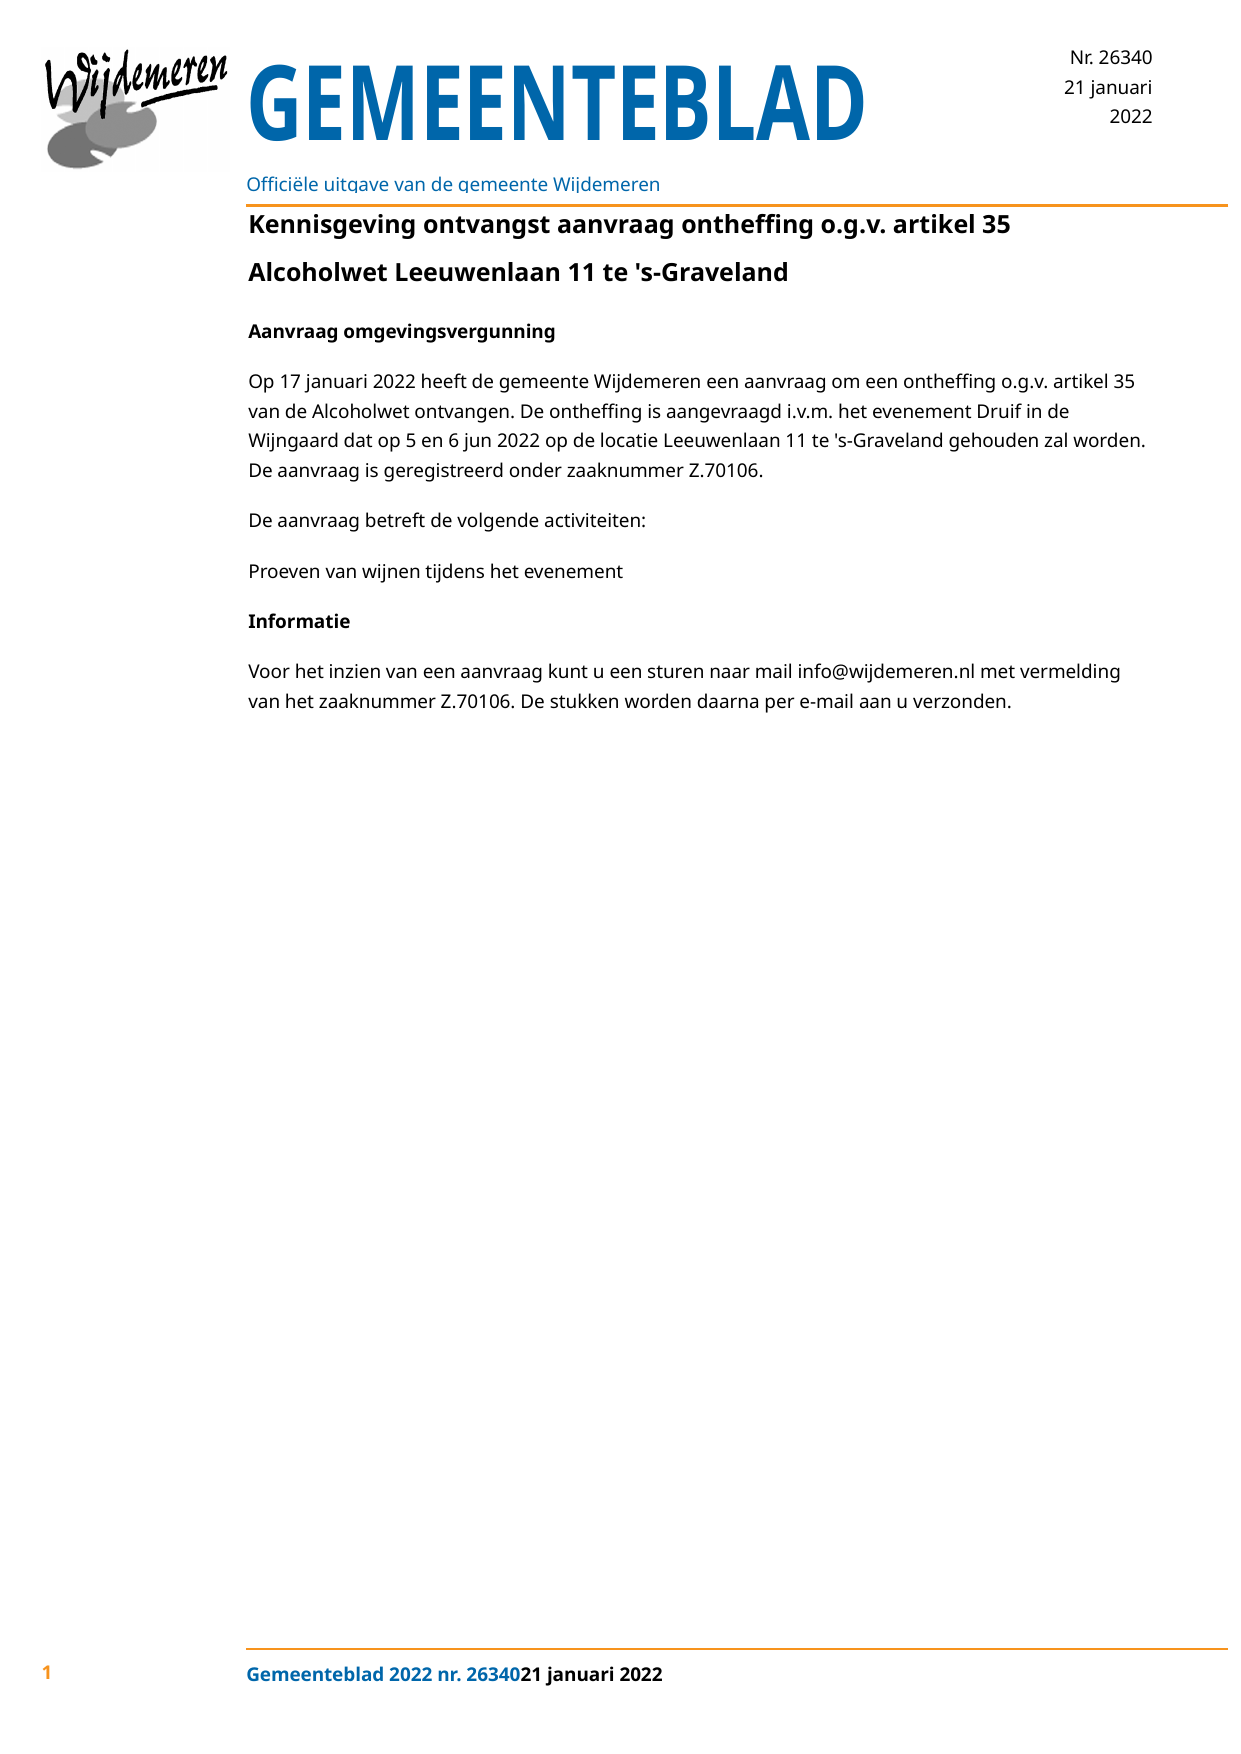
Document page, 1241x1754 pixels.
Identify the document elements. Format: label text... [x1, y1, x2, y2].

text Op 17 januari 2022 heeft de gemeente Wijdemeren een aanvraag om een ontheffing o.g.v. artikel 35 van de Alcoholwet ontvangen. De ontheffing is aangevraagd i.v.m. het evenement Druif in de Wijngaard dat op 5 en 6 jun 2022 op de locatie Leeuwenlaan 11 te 's-Graveland gehouden zal worden. De aanvraag is geregistreerd onder zaaknummer Z.70106. [248, 368, 1152, 483]
text Informatie [248, 608, 1152, 634]
text Aanvraag omgevingsvergunning [248, 318, 1152, 344]
picture [41, 47, 231, 172]
text Kennisgeving ontvangst aanvraag ontheffing o.g.v. artikel 35 Alcoholwet Leeuwenlaan 11 te 's-Graveland [248, 207, 1152, 288]
text Proeven van wijnen tijdens het evenement [248, 558, 1152, 584]
text Voor het inzien van een aanvraag kunt u een sturen naar mail info@wijdemeren.nl met vermelding van het zaaknummer Z.70106. De stukken worden daarna per e-mail aan u verzonden. [248, 659, 1152, 714]
text De aanvraag betreft de volgende activiteiten: [248, 507, 1152, 533]
